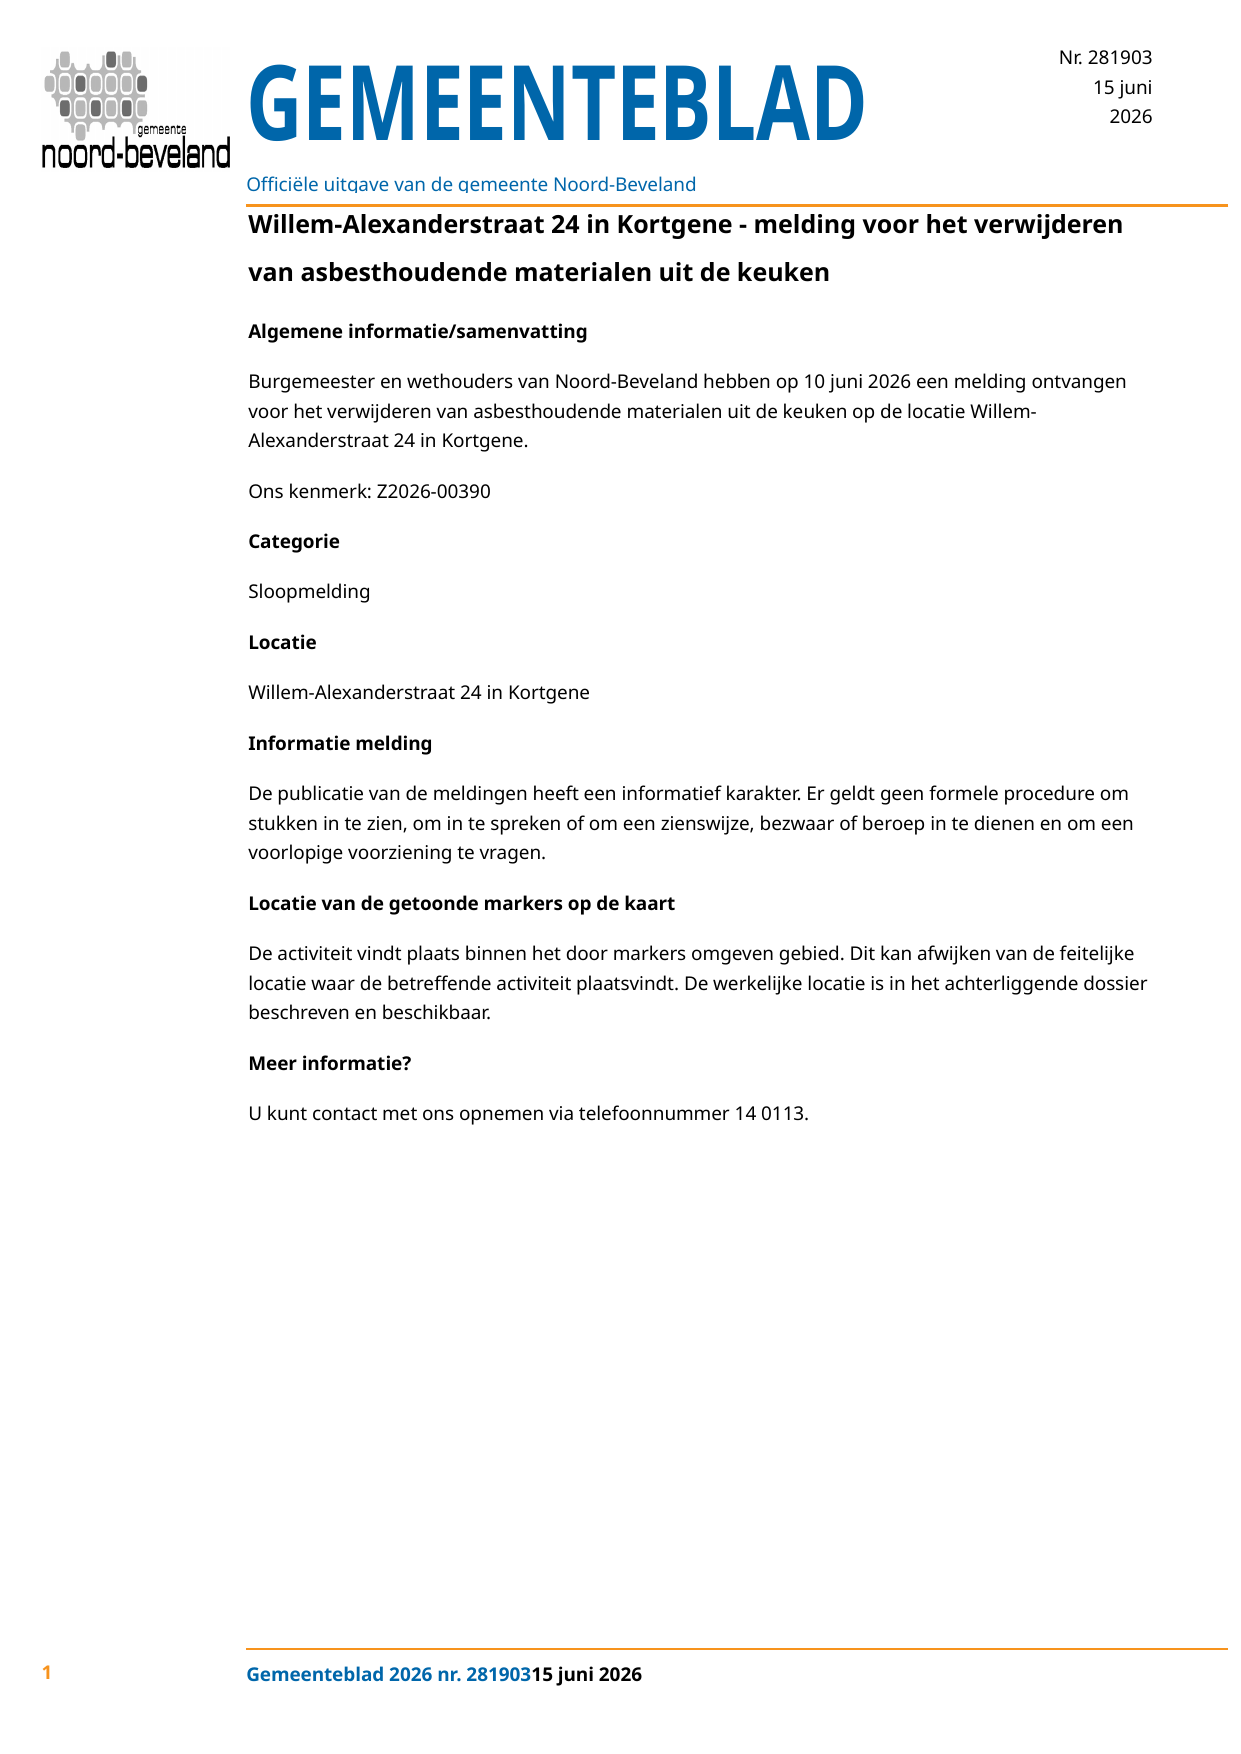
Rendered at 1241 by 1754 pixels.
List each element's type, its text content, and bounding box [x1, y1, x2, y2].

text Ons kenmerk: Z2026-00390 [248, 478, 1152, 504]
text Willem-Alexanderstraat 24 in Kortgene [248, 679, 1152, 705]
text Categorie [248, 528, 1152, 554]
text Willem-Alexanderstraat 24 in Kortgene - melding voor het verwijderen van asbesthoudende materialen uit de keuken [248, 207, 1152, 288]
picture [41, 47, 231, 172]
text De activiteit vindt plaats binnen het door markers omgeven gebied. Dit kan afwijken van de feitelijke locatie waar de betreffende activiteit plaatsvindt. De werkelijke locatie is in het achterliggende dossier beschreven en beschikbaar. [248, 940, 1152, 1025]
text Sloopmelding [248, 579, 1152, 604]
text Locatie van de getoonde markers op de kaart [248, 890, 1152, 916]
text Burgemeester en wethouders van Noord-Beveland hebben op 10 juni 2026 een melding ontvangen voor het verwijderen van asbesthoudende materialen uit de keuken op de locatie Willem-Alexanderstraat 24 in Kortgene. [248, 368, 1152, 453]
text Informatie melding [248, 730, 1152, 756]
text U kunt contact met ons opnemen via telefoonnummer 14 0113. [248, 1100, 1152, 1126]
text De publicatie van de meldingen heeft een informatief karakter. Er geldt geen formele procedure om stukken in te zien, om in te spreken of om een zienswijze, bezwaar of beroep in te dienen en om een voorlopige voorziening te vragen. [248, 780, 1152, 865]
text Meer informatie? [248, 1050, 1152, 1076]
text Locatie [248, 629, 1152, 655]
text Algemene informatie/samenvatting [248, 318, 1152, 344]
